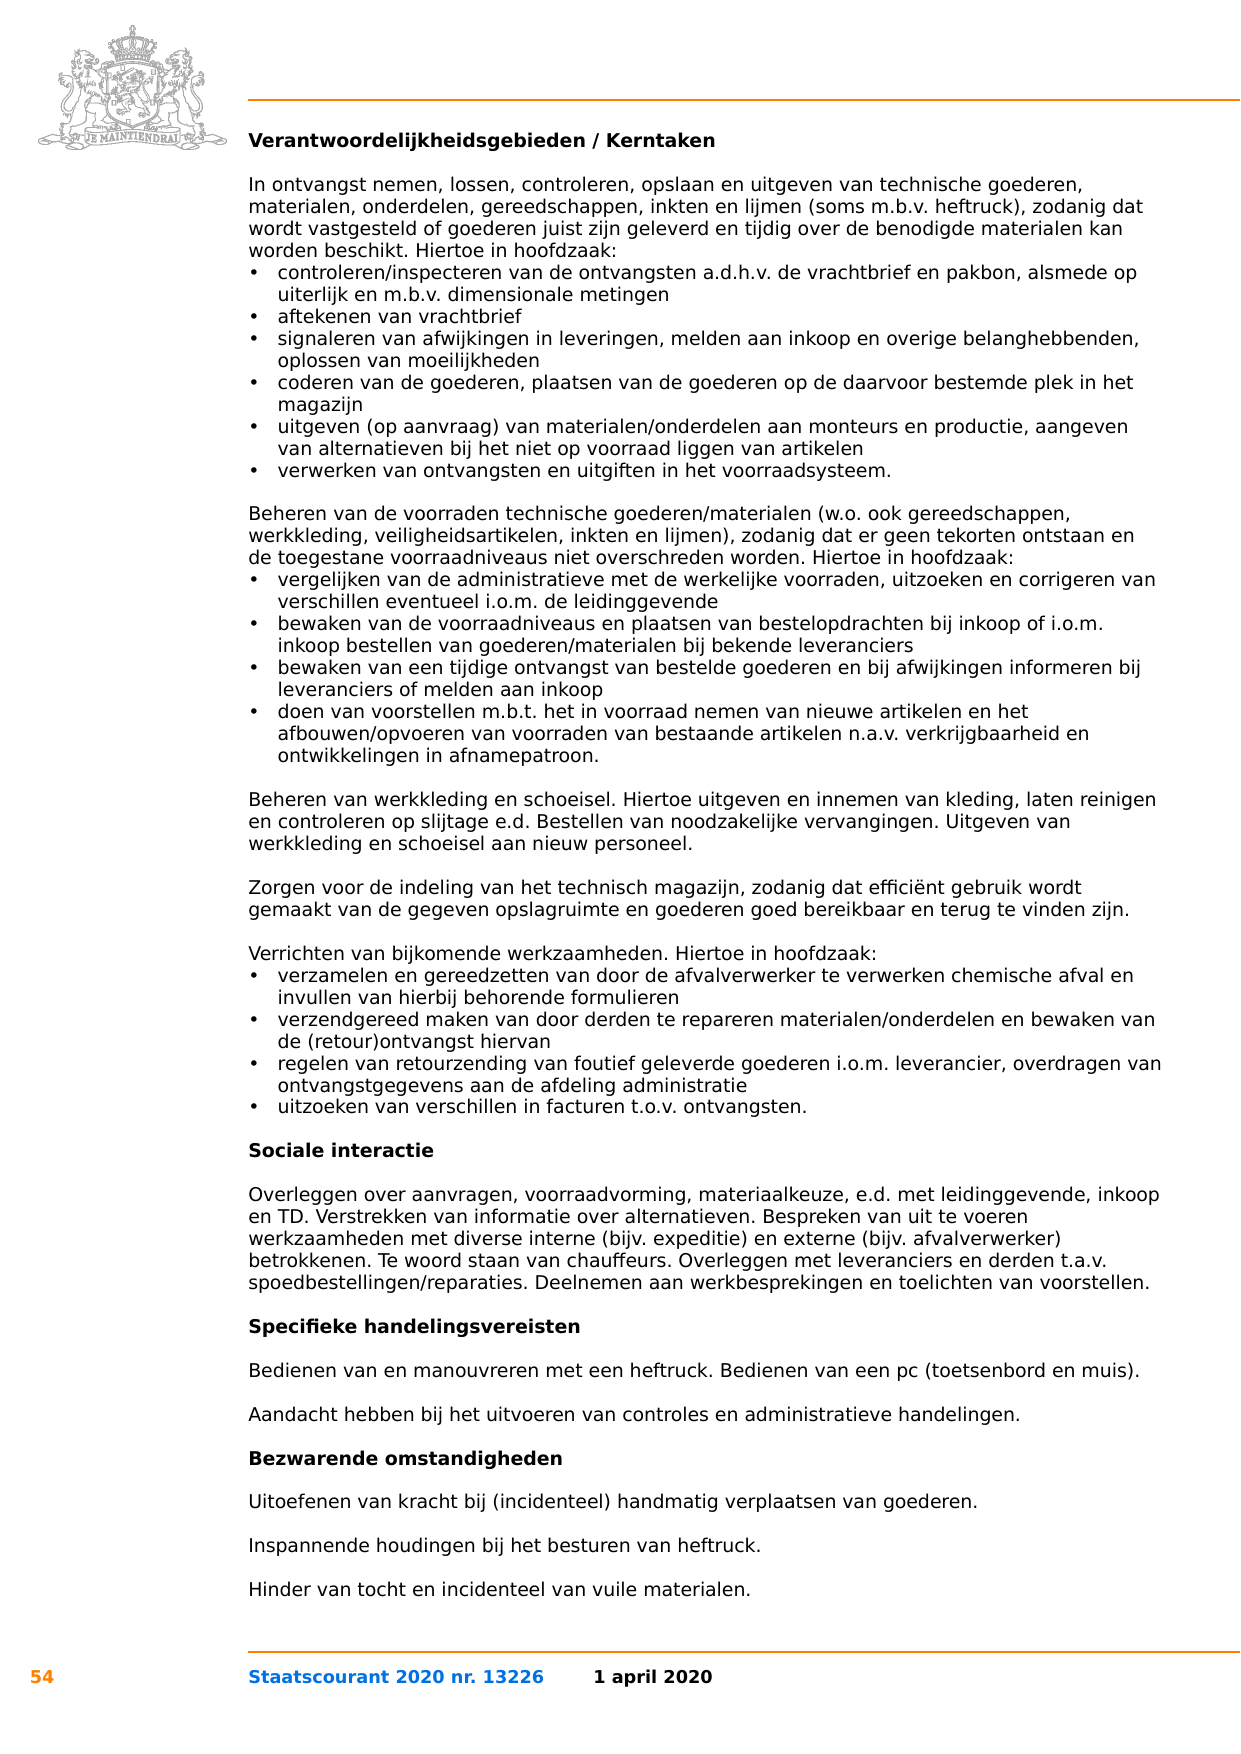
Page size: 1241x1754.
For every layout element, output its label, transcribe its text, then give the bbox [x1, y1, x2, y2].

text • uitgeven (op aanvraag) van materialen/onderdelen aan monteurs en productie, aangeven van alternatieven bij het niet op voorraad liggen van artikelen [248, 416, 1163, 459]
text • signaleren van afwijkingen in leveringen, melden aan inkoop en overige belanghebbenden, oplossen van moeilijkheden [248, 328, 1163, 372]
text Uitoefenen van kracht bij (incidenteel) handmatig verplaatsen van goederen. [248, 1491, 1163, 1513]
text Overleggen over aanvragen, voorraadvorming, materiaalkeuze, e.d. met leidinggevende, inkoop en TD. Verstrekken van informatie over alternatieven. Bespreken van uit te voeren werkzaamheden met diverse interne (bijv. expeditie) en externe (bijv. afvalverwerker) betrokkenen. Te woord staan van chauffeurs. Overleggen met leveranciers en derden t.a.v. spoedbestellingen/reparaties. Deelnemen aan werkbesprekingen en toelichten van voorstellen. [248, 1184, 1163, 1294]
subtitle Bezwarende omstandigheden [248, 1447, 1163, 1469]
text • bewaken van de voorraadniveaus en plaatsen van bestelopdrachten bij inkoop of i.o.m. inkoop bestellen van goederen/materialen bij bekende leveranciers [248, 613, 1163, 657]
text Zorgen voor de indeling van het technisch magazijn, zodanig dat efficiënt gebruik wordt gemaakt van de gegeven opslagruimte en goederen goed bereikbaar en terug te vinden zijn. [248, 877, 1163, 921]
text Aandacht hebben bij het uitvoeren van controles en administratieve handelingen. [248, 1404, 1163, 1426]
text • bewaken van een tijdige ontvangst van bestelde goederen en bij afwijkingen informeren bij leveranciers of melden aan inkoop [248, 657, 1163, 701]
text • aftekenen van vrachtbrief [248, 306, 1163, 328]
text • verzendgereed maken van door derden te repareren materialen/onderdelen en bewaken van de (retour)ontvangst hiervan [248, 1008, 1163, 1052]
subtitle Verantwoordelijkheidsgebieden / Kerntaken [248, 130, 1163, 152]
subtitle Sociale interactie [248, 1140, 1163, 1162]
picture [38, 25, 227, 150]
text Inspannende houdingen bij het besturen van heftruck. [248, 1535, 1163, 1557]
text • verwerken van ontvangsten en uitgiften in het voorraadsysteem. [248, 459, 1163, 481]
text • regelen van retourzending van foutief geleverde goederen i.o.m. leverancier, overdragen van ontvangstgegevens aan de afdeling administratie [248, 1052, 1163, 1096]
text In ontvangst nemen, lossen, controleren, opslaan en uitgeven van technische goederen, materialen, onderdelen, gereedschappen, inkten en lijmen (soms m.b.v. heftruck), zodanig dat wordt vastgesteld of goederen juist zijn geleverd en tijdig over de benodigde materialen kan worden beschikt. Hiertoe in hoofdzaak: [248, 174, 1163, 262]
text Hinder van tocht en incidenteel van vuile materialen. [248, 1579, 1163, 1601]
text • coderen van de goederen, plaatsen van de goederen op de daarvoor bestemde plek in het magazijn [248, 372, 1163, 416]
text Beheren van de voorraden technische goederen/materialen (w.o. ook gereedschappen, werkkleding, veiligheidsartikelen, inkten en lijmen), zodanig dat er geen tekorten ontstaan en de toegestane voorraadniveaus niet overschreden worden. Hiertoe in hoofdzaak: [248, 503, 1163, 569]
subtitle Specifieke handelingsvereisten [248, 1316, 1163, 1338]
text • uitzoeken van verschillen in facturen t.o.v. ontvangsten. [248, 1096, 1163, 1118]
text • controleren/inspecteren van de ontvangsten a.d.h.v. de vrachtbrief en pakbon, alsmede op uiterlijk en m.b.v. dimensionale metingen [248, 262, 1163, 306]
text Verrichten van bijkomende werkzaamheden. Hiertoe in hoofdzaak: [248, 943, 1163, 964]
text • verzamelen en gereedzetten van door de afvalverwerker te verwerken chemische afval en invullen van hierbij behorende formulieren [248, 964, 1163, 1008]
text Beheren van werkkleding en schoeisel. Hiertoe uitgeven en innemen van kleding, laten reinigen en controleren op slijtage e.d. Bestellen van noodzakelijke vervangingen. Uitgeven van werkkleding en schoeisel aan nieuw personeel. [248, 789, 1163, 855]
text • vergelijken van de administratieve met de werkelijke voorraden, uitzoeken en corrigeren van verschillen eventueel i.o.m. de leidinggevende [248, 569, 1163, 613]
text Bedienen van en manouvreren met een heftruck. Bedienen van een pc (toetsenbord en muis). [248, 1360, 1163, 1382]
text • doen van voorstellen m.b.t. het in voorraad nemen van nieuwe artikelen en het afbouwen/opvoeren van voorraden van bestaande artikelen n.a.v. verkrijgbaarheid en ontwikkelingen in afnamepatroon. [248, 701, 1163, 767]
